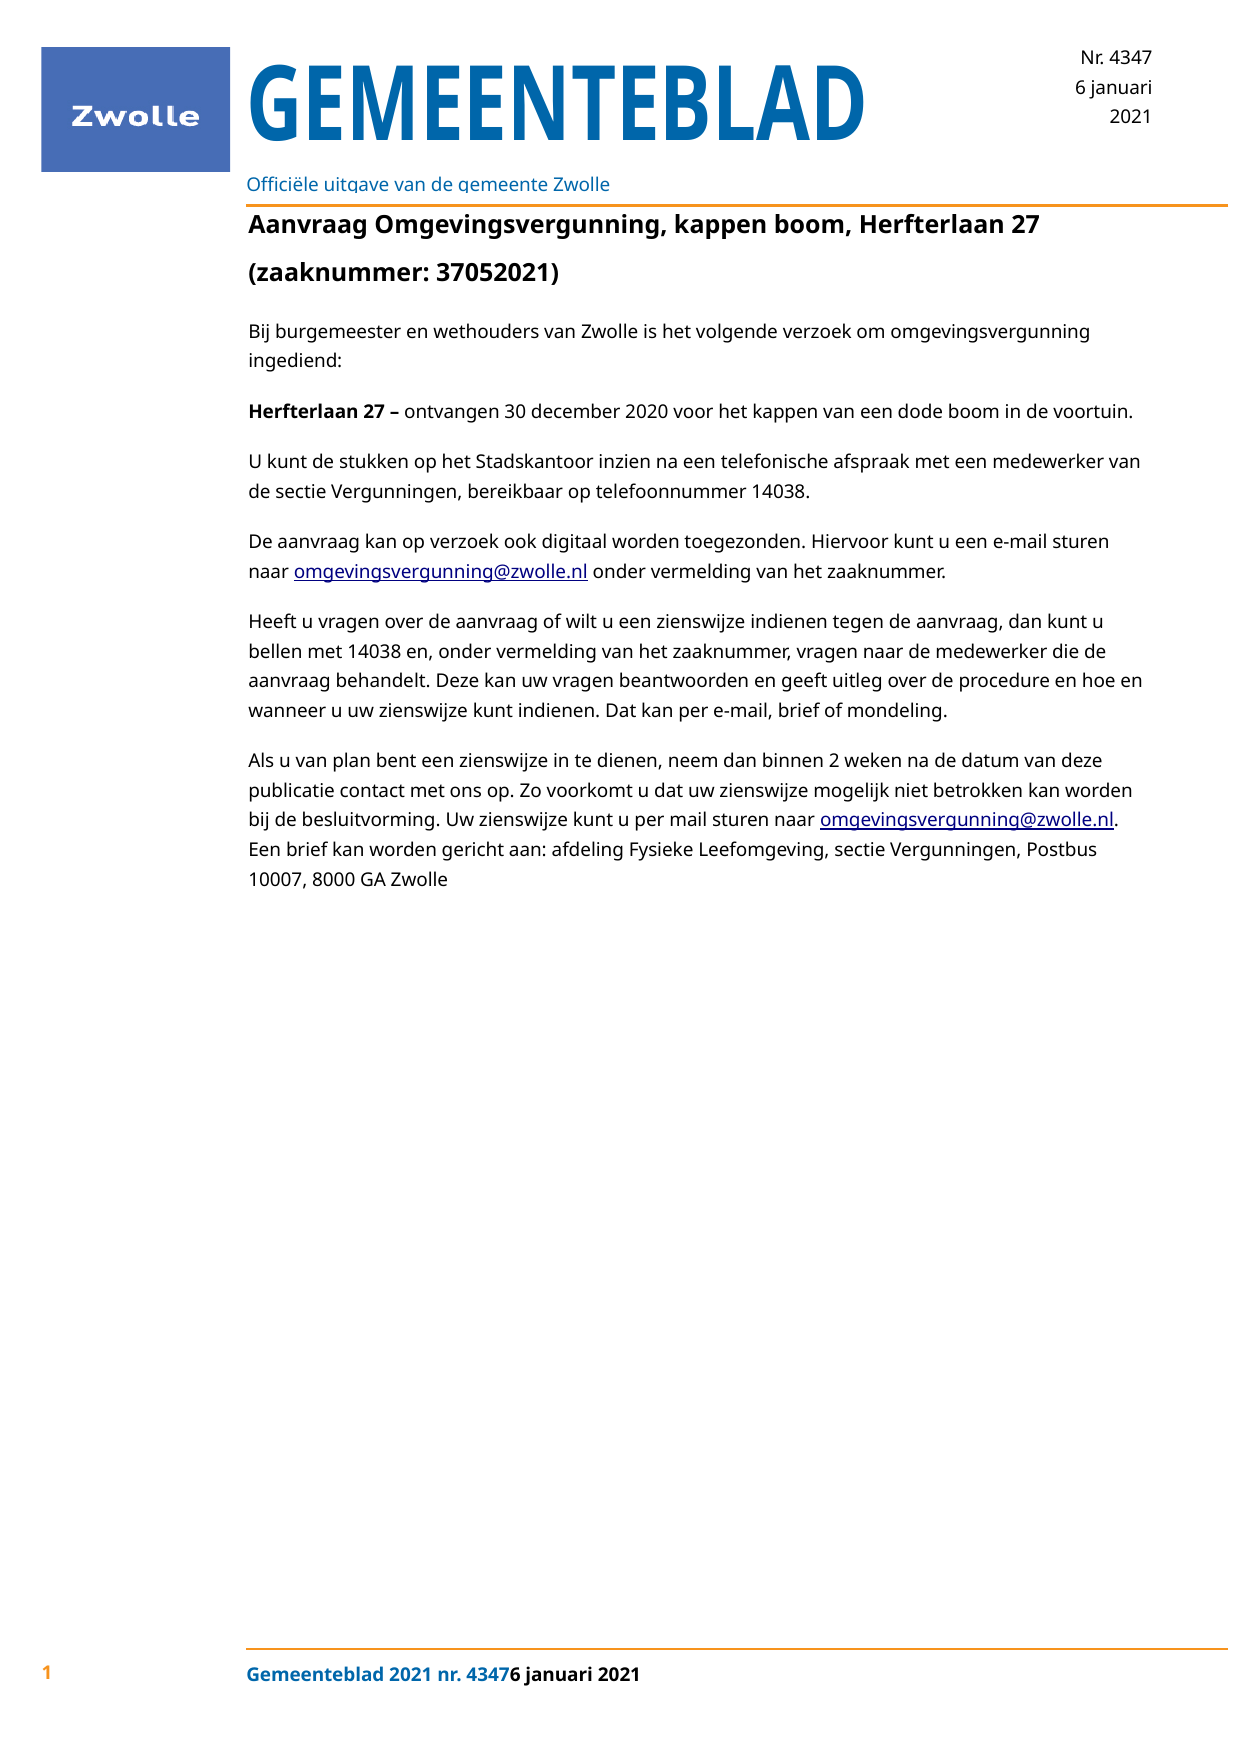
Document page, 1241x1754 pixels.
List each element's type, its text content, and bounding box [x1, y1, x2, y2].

text Als u van plan bent een zienswijze in te dienen, neem dan binnen 2 weken na de datum van deze publicatie contact met ons op. Zo voorkomt u dat uw zienswijze mogelijk niet betrokken kan worden bij de besluitvorming. Uw zienswijze kunt u per mail sturen naar omgevingsvergunning@zwolle.nl. Een brief kan worden gericht aan: afdeling Fysieke Leefomgeving, sectie Vergunningen, Postbus 10007, 8000 GA Zwolle [248, 747, 1152, 892]
text Heeft u vragen over de aanvraag of wilt u een zienswijze indienen tegen de aanvraag, dan kunt u bellen met 14038 en, onder vermelding van het zaaknummer, vragen naar de medewerker die de aanvraag behandelt. Deze kan uw vragen beantwoorden en geeft uitleg over de procedure en hoe en wanneer u uw zienswijze kunt indienen. Dat kan per e-mail, brief of mondeling. [248, 608, 1152, 723]
text Herfterlaan 27 – ontvangen 30 december 2020 voor het kappen van een dode boom in de voortuin. [248, 398, 1152, 424]
text De aanvraag kan op verzoek ook digitaal worden toegezonden. Hiervoor kunt u een e-mail sturen naar omgevingsvergunning@zwolle.nl onder vermelding van het zaaknummer. [248, 528, 1152, 584]
text Aanvraag Omgevingsvergunning, kappen boom, Herfterlaan 27 (zaaknummer: 37052021) [248, 207, 1152, 288]
text Bij burgemeester en wethouders van Zwolle is het volgende verzoek om omgevingsvergunning ingediend: [248, 318, 1152, 373]
text U kunt de stukken op het Stadskantoor inzien na een telefonische afspraak met een medewerker van de sectie Vergunningen, bereikbaar op telefoonnummer 14038. [248, 448, 1152, 504]
picture [41, 47, 231, 172]
